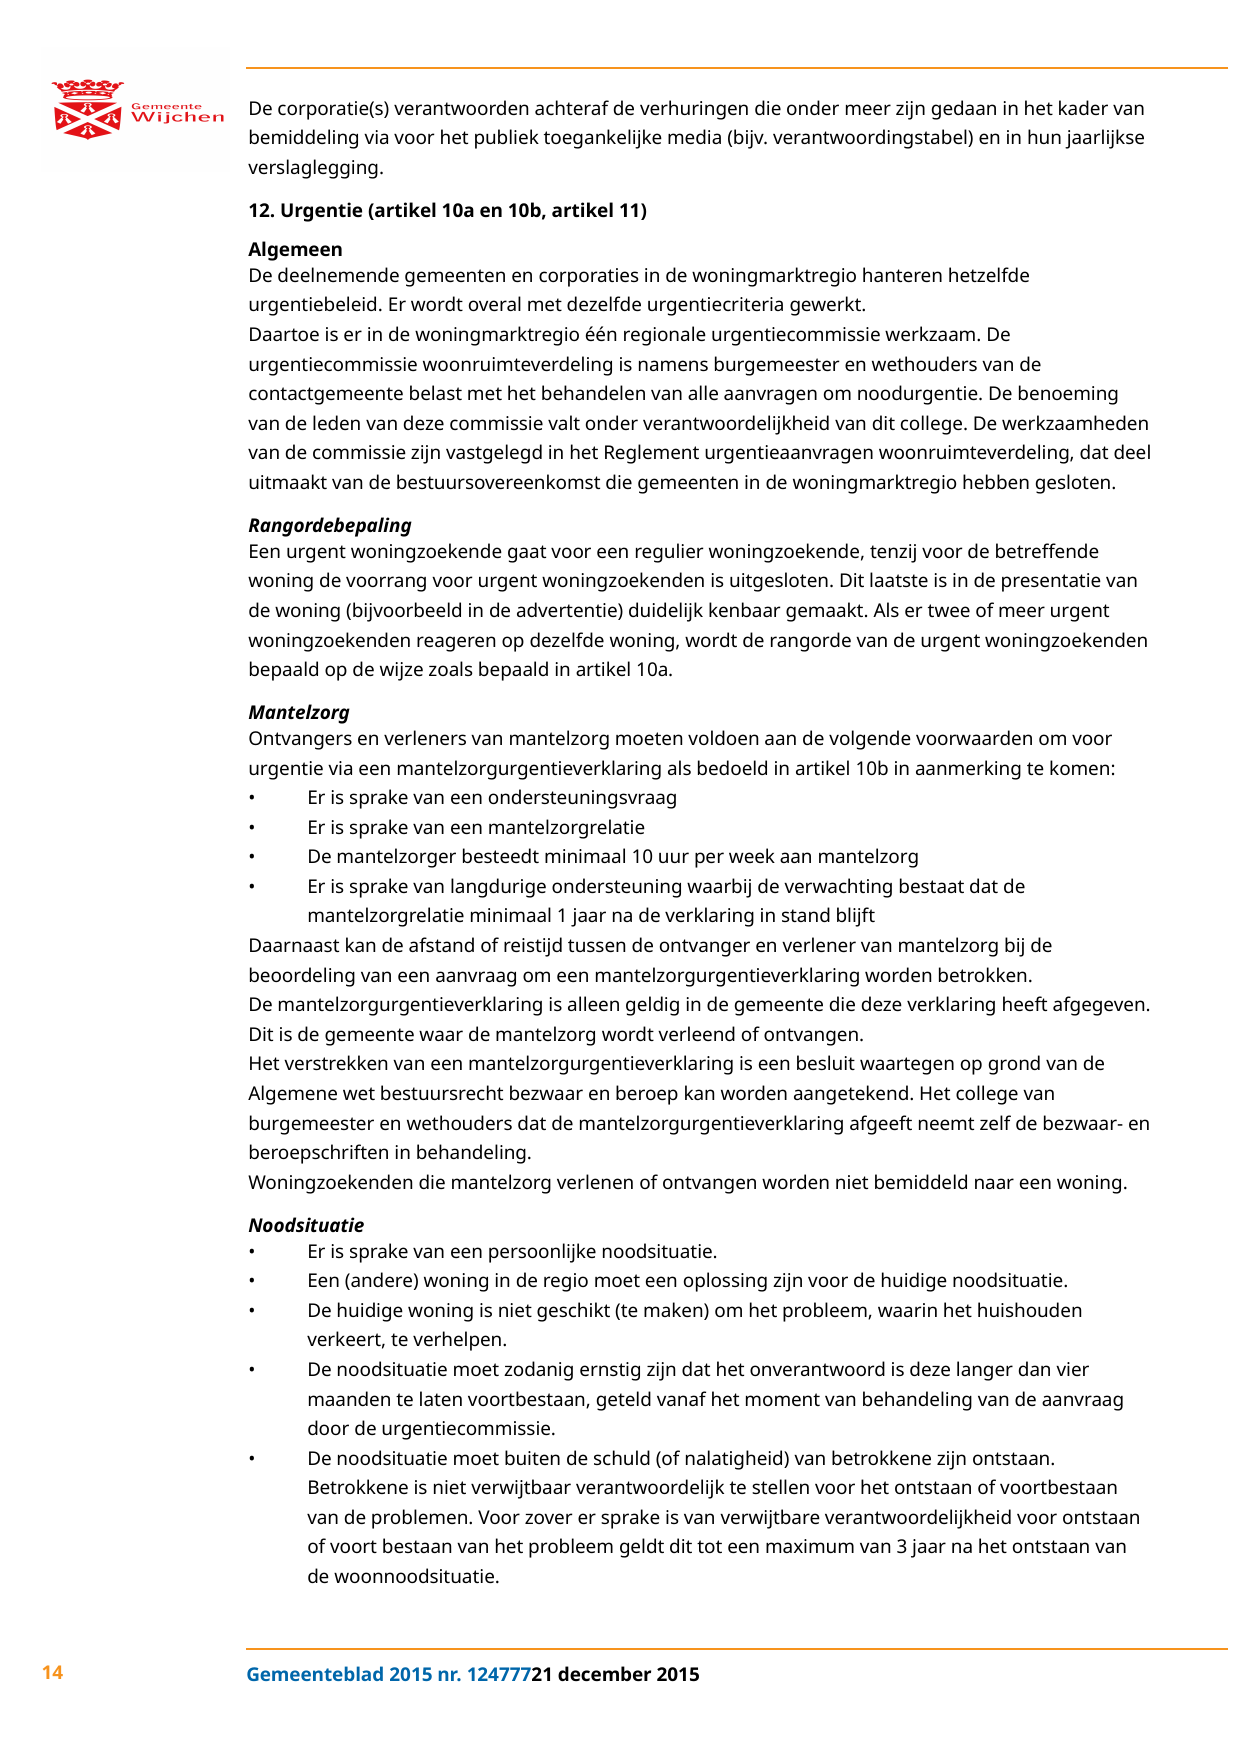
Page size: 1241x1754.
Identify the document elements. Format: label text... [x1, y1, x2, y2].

list Er is sprake van een mantelzorgrelatie [248, 814, 1152, 840]
text Noodsituatie [248, 1212, 1152, 1238]
list De mantelzorger besteedt minimaal 10 uur per week aan mantelzorg [248, 843, 1152, 869]
text Mantelzorg [248, 699, 1152, 725]
text Woningzoekenden die mantelzorg verlenen of ontvangen worden niet bemiddeld naar een woning. [248, 1169, 1152, 1195]
list Er is sprake van langdurige ondersteuning waarbij de verwachting bestaat dat de mantelzorgrelatie minimaal 1 jaar na de verklaring in stand blijft [248, 873, 1152, 928]
text Het verstrekken van een mantelzorgurgentieverklaring is een besluit waartegen op grond van de Algemene wet bestuursrecht bezwaar en beroep kan worden aangetekend. Het college van burgemeester en wethouders dat de mantelzorgurgentieverklaring afgeeft neemt zelf de bezwaar- en beroepschriften in behandeling. [248, 1051, 1152, 1165]
list Een (andere) woning in de regio moet een oplossing zijn voor de huidige noodsituatie. [248, 1267, 1152, 1293]
text Daarnaast kan de afstand of reistijd tussen de ontvanger en verlener van mantelzorg bij de beoordeling van een aanvraag om een mantelzorgurgentieverklaring worden betrokken. [248, 932, 1152, 988]
text Een urgent woningzoekende gaat voor een regulier woningzoekende, tenzij voor de betreffende woning de voorrang voor urgent woningzoekenden is uitgesloten. Dit laatste is in de presentatie van de woning (bijvoorbeeld in de advertentie) duidelijk kenbaar gemaakt. Als er twee of meer urgent woningzoekenden reageren op dezelfde woning, wordt de rangorde van de urgent woningzoekenden bepaald op de wijze zoals bepaald in artikel 10a. [248, 538, 1152, 682]
text De mantelzorgurgentieverklaring is alleen geldig in de gemeente die deze verklaring heeft afgegeven. Dit is de gemeente waar de mantelzorg wordt verleend of ontvangen. [248, 991, 1152, 1047]
text 12. Urgentie (artikel 10a en 10b, artikel 11) [248, 197, 1152, 223]
text Ontvangers en verleners van mantelzorg moeten voldoen aan de volgende voorwaarden om voor urgentie via een mantelzorgurgentieverklaring als bedoeld in artikel 10b in aanmerking te komen: [248, 725, 1152, 781]
list Er is sprake van een persoonlijke noodsituatie. [248, 1238, 1152, 1263]
picture [41, 47, 231, 172]
text De deelnemende gemeenten en corporaties in de woningmarktregio hanteren hetzelfde urgentiebeleid. Er wordt overal met dezelfde urgentiecriteria gewerkt. [248, 262, 1152, 317]
text Daartoe is er in de woningmarktregio één regionale urgentiecommissie werkzaam. De urgentiecommissie woonruimteverdeling is namens burgemeester en wethouders van de contactgemeente belast met het behandelen van alle aanvragen om noodurgentie. De benoeming van de leden van deze commissie valt onder verantwoordelijkheid van dit college. De werkzaamheden van de commissie zijn vastgelegd in het Reglement urgentieaanvragen woonruimteverdeling, dat deel uitmaakt van de bestuursovereenkomst die gemeenten in de woningmarktregio hebben gesloten. [248, 321, 1152, 495]
text Rangordebepaling [248, 512, 1152, 538]
text De corporatie(s) verantwoorden achteraf de verhuringen die onder meer zijn gedaan in het kader van bemiddeling via voor het publiek toegankelijke media (bijv. verantwoordingstabel) en in hun jaarlijkse verslaglegging. [248, 95, 1152, 180]
list De noodsituatie moet buiten de schuld (of nalatigheid) van betrokkene zijn ontstaan. Betrokkene is niet verwijtbaar verantwoordelijk te stellen voor het ontstaan of voortbestaan van de problemen. Voor zover er sprake is van verwijtbare verantwoordelijkheid voor ontstaan of voort bestaan van het probleem geldt dit tot een maximum van 3 jaar na het ontstaan van de woonnoodsituatie. [248, 1445, 1152, 1589]
text Algemeen [248, 236, 1152, 262]
list Er is sprake van een ondersteuningsvraag [248, 784, 1152, 810]
list De noodsituatie moet zodanig ernstig zijn dat het onverantwoord is deze langer dan vier maanden te laten voortbestaan, geteld vanaf het moment van behandeling van de aanvraag door de urgentiecommissie. [248, 1356, 1152, 1441]
list De huidige woning is niet geschikt (te maken) om het probleem, waarin het huishouden verkeert, te verhelpen. [248, 1297, 1152, 1352]
